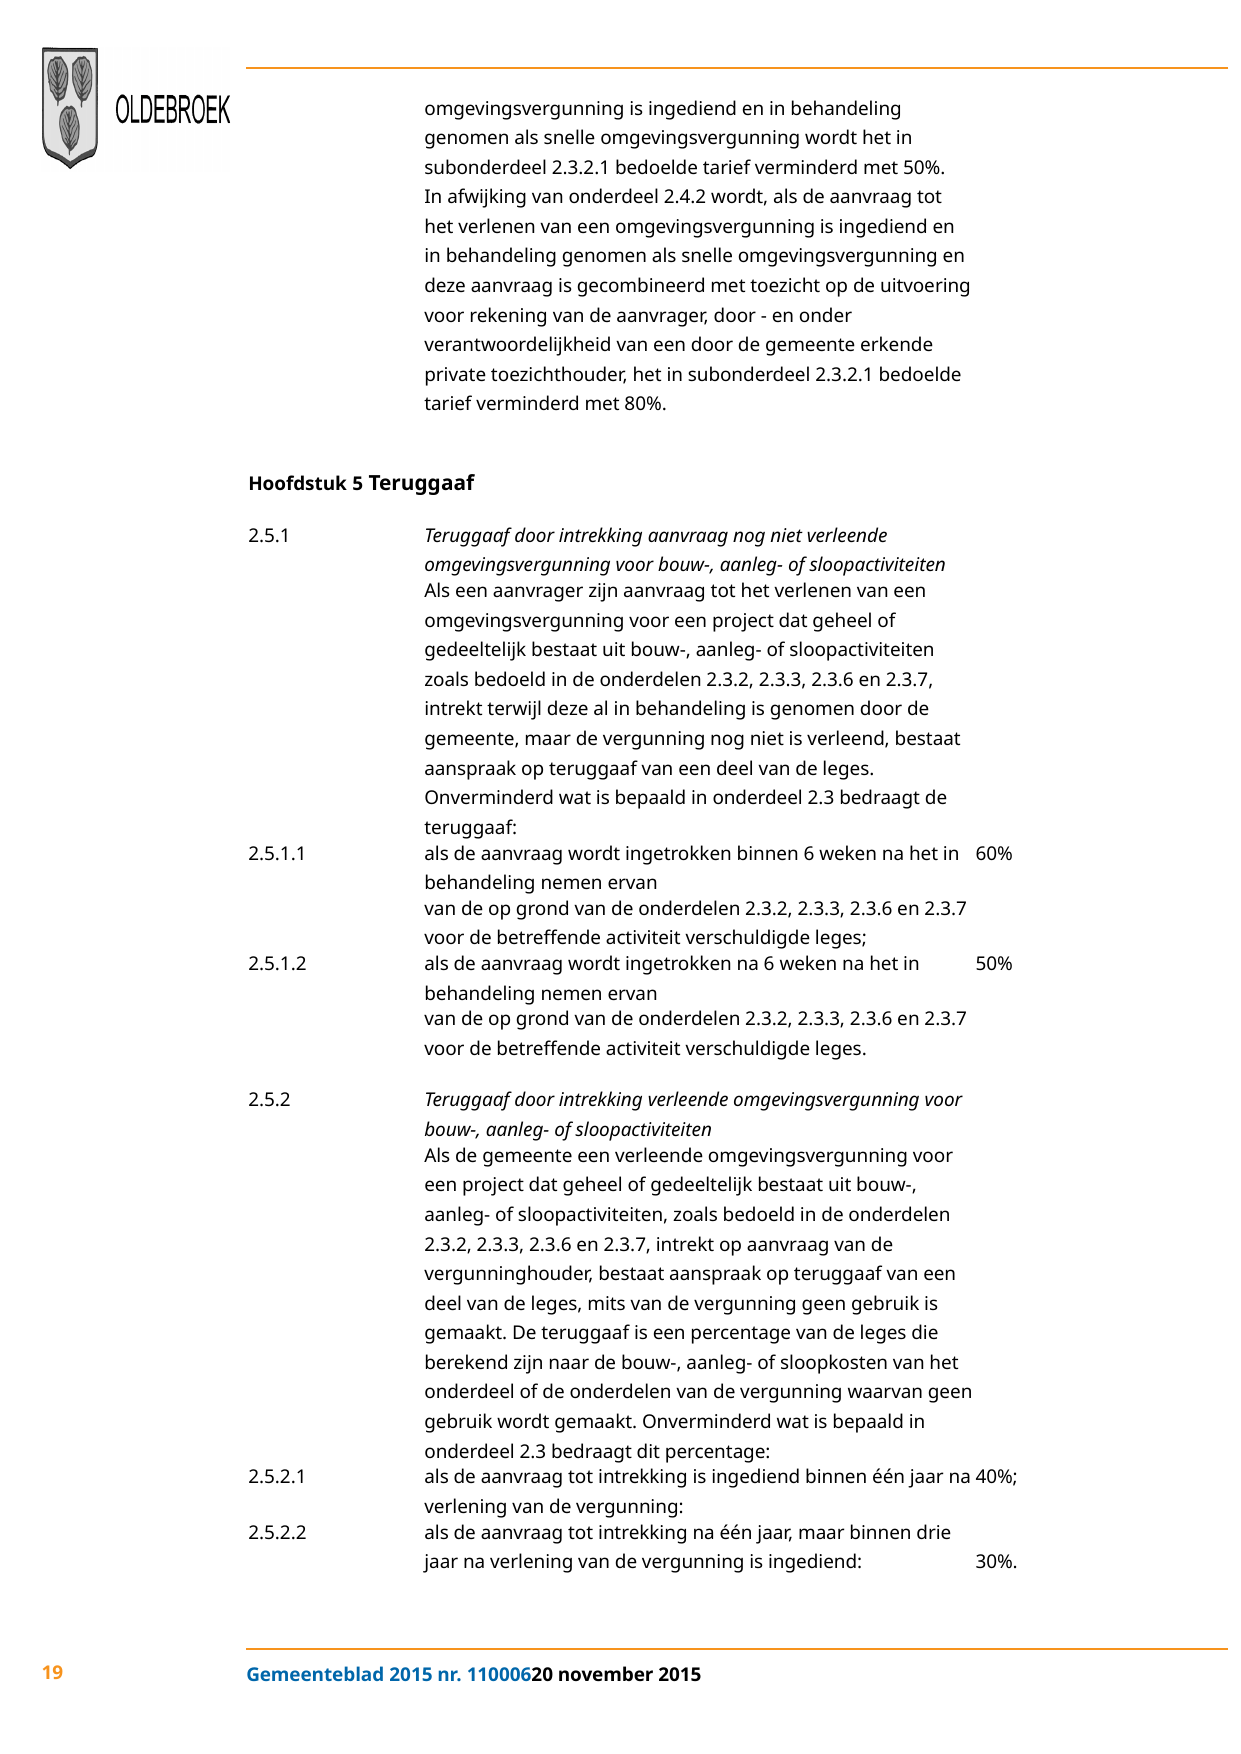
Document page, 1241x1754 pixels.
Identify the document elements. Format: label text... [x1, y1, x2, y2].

table_cell 30%. [975, 1519, 1152, 1574]
table_cell van de op grond van de onderdelen 2.3.2, 2.3.3, 2.3.6 en 2.3.7 voor de betreffende activiteit verschuldigde leges. [424, 1006, 975, 1061]
table_cell als de aanvraag tot intrekking is ingediend binnen één jaar na verlening van de vergunning: [424, 1464, 975, 1519]
table_header [248, 95, 424, 416]
table_cell 2.5.2.1 [248, 1464, 424, 1519]
table_header omgevingsvergunning is ingediend en in behandeling genomen als snelle omgevingsvergunning wordt het in subonderdeel 2.3.2.1 bedoelde tarief verminderd met 50%. In afwijking van onderdeel 2.4.2 wordt, als de aanvraag tot het verlenen van een omgevingsvergunning is ingediend en in behandeling genomen als snelle omgevingsvergunning en deze aanvraag is gecombineerd met toezicht op de uitvoering voor rekening van de aanvrager, door - en onder verantwoordelijkheid van een door de gemeente erkende private toezichthouder, het in subonderdeel 2.3.2.1 bedoelde tarief verminderd met 80%. [424, 95, 975, 416]
table_cell Als een aanvrager zijn aanvraag tot het verlenen van een omgevingsvergunning voor een project dat geheel of gedeeltelijk bestaat uit bouw-, aanleg- of sloopactiviteiten zoals bedoeld in de onderdelen 2.3.2, 2.3.3, 2.3.6 en 2.3.7, intrekt terwijl deze al in behandeling is genomen door de gemeente, maar de vergunning nog niet is verleend, bestaat aanspraak op teruggaaf van een deel van de leges. Onverminderd wat is bepaald in onderdeel 2.3 bedraagt de teruggaaf: [424, 577, 975, 840]
table_header 2.5.1 [248, 522, 424, 577]
table_header Teruggaaf door intrekking aanvraag nog niet verleende omgevingsvergunning voor bouw-, aanleg- of sloopactiviteiten [424, 522, 975, 577]
text Hoofdstuk 5 Teruggaaf [248, 468, 1152, 496]
picture [41, 47, 231, 172]
table_cell [975, 1087, 1152, 1142]
table_cell 2.5.1.2 [248, 950, 424, 1006]
table_cell Als de gemeente een verleende omgevingsvergunning voor een project dat geheel of gedeeltelijk bestaat uit bouw-, aanleg- of sloopactiviteiten, zoals bedoeld in de onderdelen 2.3.2, 2.3.3, 2.3.6 en 2.3.7, intrekt op aanvraag van de vergunninghouder, bestaat aanspraak op teruggaaf van een deel van de leges, mits van de vergunning geen gebruik is gemaakt. De teruggaaf is een percentage van de leges die berekend zijn naar de bouw-, aanleg- of sloopkosten van het onderdeel of de onderdelen van de vergunning waarvan geen gebruik wordt gemaakt. Onverminderd wat is bepaald in onderdeel 2.3 bedraagt dit percentage: [424, 1142, 975, 1463]
table_cell als de aanvraag wordt ingetrokken binnen 6 weken na het in behandeling nemen ervan [424, 840, 975, 895]
table_cell van de op grond van de onderdelen 2.3.2, 2.3.3, 2.3.6 en 2.3.7 voor de betreffende activiteit verschuldigde leges; [424, 895, 975, 950]
table_cell [975, 895, 1152, 950]
table_cell als de aanvraag wordt ingetrokken na 6 weken na het in behandeling nemen ervan [424, 950, 975, 1006]
table_cell [975, 577, 1152, 840]
table_cell [248, 1142, 424, 1463]
table_header [975, 95, 1152, 416]
table_cell 40%; [975, 1464, 1152, 1519]
table_cell [248, 1061, 424, 1087]
table_cell [248, 895, 424, 950]
table_cell [248, 577, 424, 840]
table_cell 2.5.1.1 [248, 840, 424, 895]
table_cell [975, 1061, 1152, 1087]
table_cell 2.5.2.2 [248, 1519, 424, 1574]
table_cell [424, 1061, 975, 1087]
table_cell 50% [975, 950, 1152, 1006]
table_cell [248, 1006, 424, 1061]
table_cell 60% [975, 840, 1152, 895]
table_cell Teruggaaf door intrekking verleende omgevingsvergunning voor bouw-, aanleg- of sloopactiviteiten [424, 1087, 975, 1142]
table_cell als de aanvraag tot intrekking na één jaar, maar binnen drie jaar na verlening van de vergunning is ingediend: [424, 1519, 975, 1574]
table_cell [975, 1006, 1152, 1061]
table_cell 2.5.2 [248, 1087, 424, 1142]
table_header [975, 522, 1152, 577]
table_cell [975, 1142, 1152, 1463]
